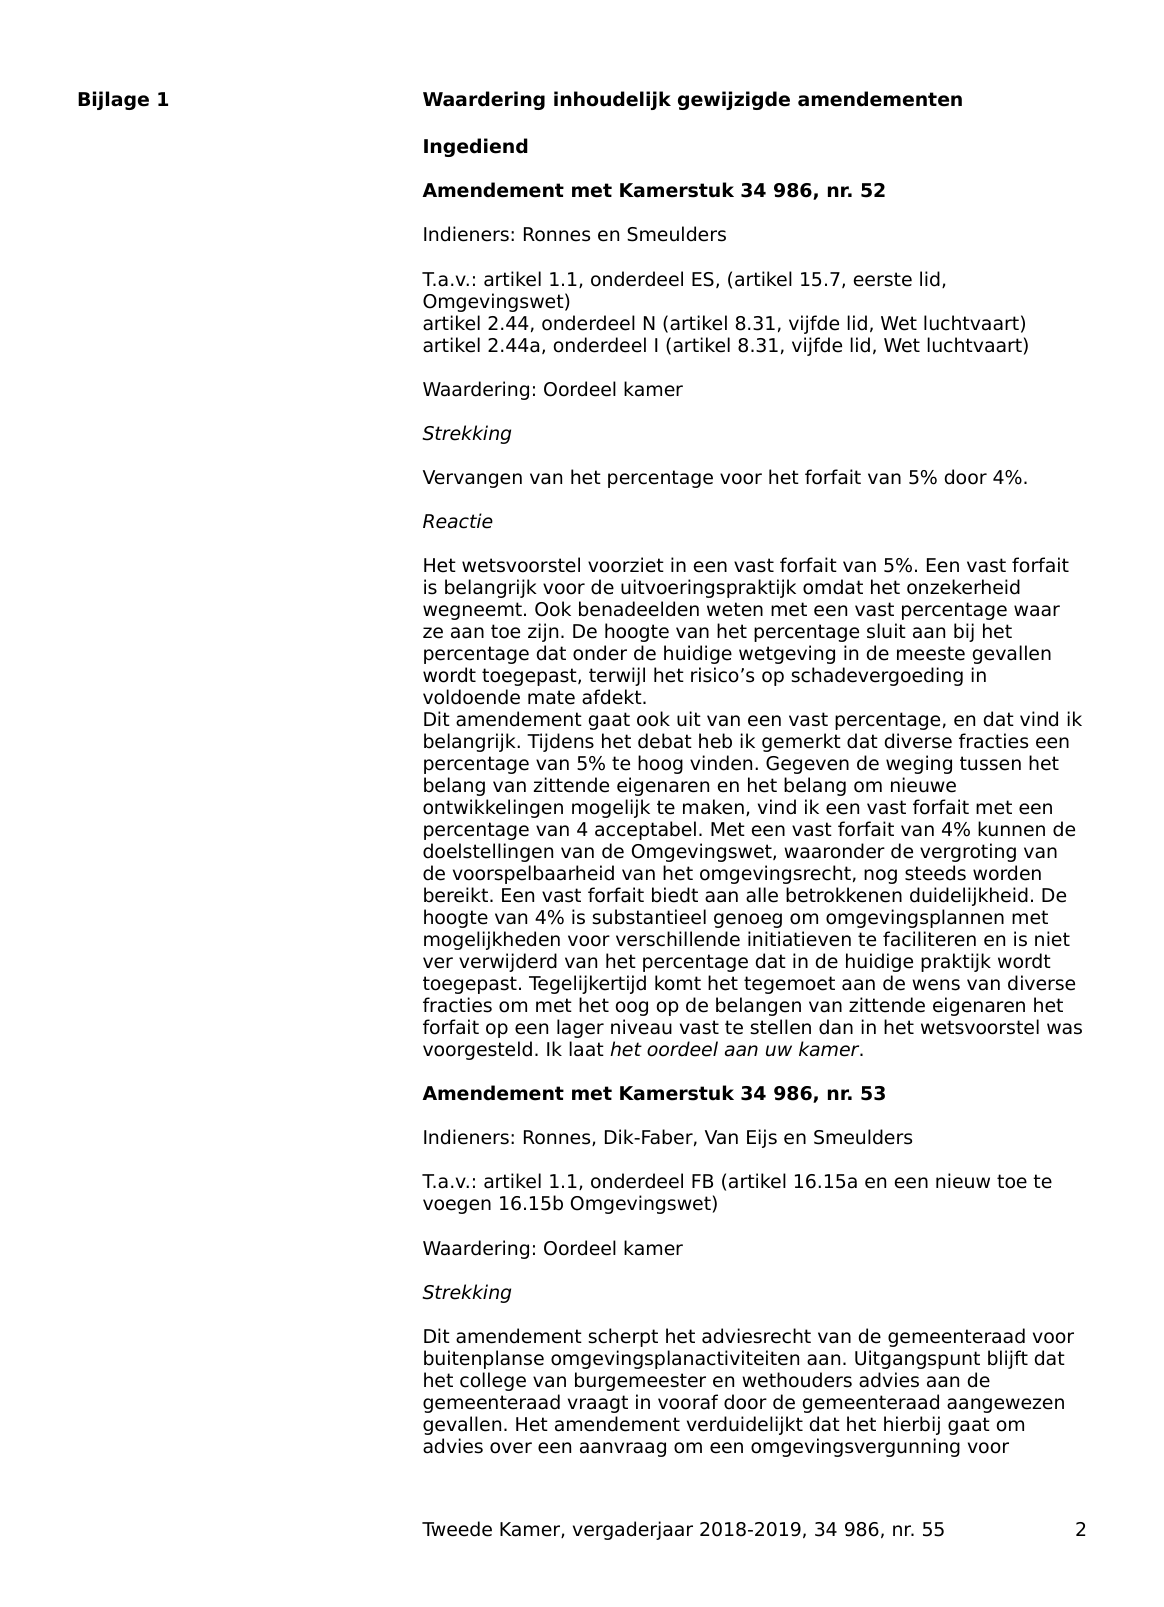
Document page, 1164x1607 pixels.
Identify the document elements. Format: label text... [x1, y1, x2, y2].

subtitle Bijlage 1 Waardering inhoudelijk gewijzigde amendementen [77, 89, 1087, 111]
subtitle Amendement met Kamerstuk 34 986, nr. 53 [422, 1083, 1087, 1105]
text T.a.v.: artikel 1.1, onderdeel ES, (artikel 15.7, eerste lid, Omgevingswet) [422, 268, 1087, 312]
text Vervangen van het percentage voor het forfait van 5% door 4%. [422, 467, 1087, 489]
subtitle Strekking [422, 423, 1087, 445]
text Dit amendement scherpt het adviesrecht van de gemeenteraad voor buitenplanse omgevingsplanactiviteiten aan. Uitgangspunt blijft dat het college van burgemeester en wethouders advies aan de gemeenteraad vraagt in vooraf door de gemeenteraad aangewezen gevallen. Het amendement verduidelijkt dat het hierbij gaat om advies over een aanvraag om een omgevingsvergunning voor [422, 1326, 1087, 1458]
text Dit amendement gaat ook uit van een vast percentage, en dat vind ik belangrijk. Tijdens het debat heb ik gemerkt dat diverse fracties een percentage van 5% te hoog vinden. Gegeven de weging tussen het belang van zittende eigenaren en het belang om nieuwe ontwikkelingen mogelijk te maken, vind ik een vast forfait met een percentage van 4 acceptabel. Met een vast forfait van 4% kunnen de doelstellingen van de Omgevingswet, waaronder de vergroting van de voorspelbaarheid van het omgevingsrecht, nog steeds worden bereikt. Een vast forfait biedt aan alle betrokkenen duidelijkheid. De hoogte van 4% is substantieel genoeg om omgevingsplannen met mogelijkheden voor verschillende initiatieven te faciliteren en is niet ver verwijderd van het percentage dat in de huidige praktijk wordt toegepast. Tegelijkertijd komt het tegemoet aan de wens van diverse fracties om met het oog op de belangen van zittende eigenaren het forfait op een lager niveau vast te stellen dan in het wetsvoorstel was voorgesteld. Ik laat het oordeel aan uw kamer. [422, 709, 1087, 1061]
subtitle Strekking [422, 1282, 1087, 1304]
text Indieners: Ronnes, Dik-Faber, Van Eijs en Smeulders [422, 1127, 1087, 1149]
subtitle Reactie [422, 511, 1087, 533]
subtitle Amendement met Kamerstuk 34 986, nr. 52 [422, 180, 1087, 202]
text Waardering: Oordeel kamer [422, 1237, 1087, 1259]
text artikel 2.44a, onderdeel I (artikel 8.31, vijfde lid, Wet luchtvaart) [422, 334, 1087, 356]
text Het wetsvoorstel voorziet in een vast forfait van 5%. Een vast forfait is belangrijk voor de uitvoeringspraktijk omdat het onzekerheid wegneemt. Ook benadeelden weten met een vast percentage waar ze aan toe zijn. De hoogte van het percentage sluit aan bij het percentage dat onder de huidige wetgeving in de meeste gevallen wordt toegepast, terwijl het risico’s op schadevergoeding in voldoende mate afdekt. [422, 555, 1087, 709]
text T.a.v.: artikel 1.1, onderdeel FB (artikel 16.15a en een nieuw toe te voegen 16.15b Omgevingswet) [422, 1171, 1087, 1215]
text Indieners: Ronnes en Smeulders [422, 224, 1087, 246]
subtitle Ingediend [422, 136, 1087, 158]
text Waardering: Oordeel kamer [422, 379, 1087, 401]
text artikel 2.44, onderdeel N (artikel 8.31, vijfde lid, Wet luchtvaart) [422, 312, 1087, 334]
